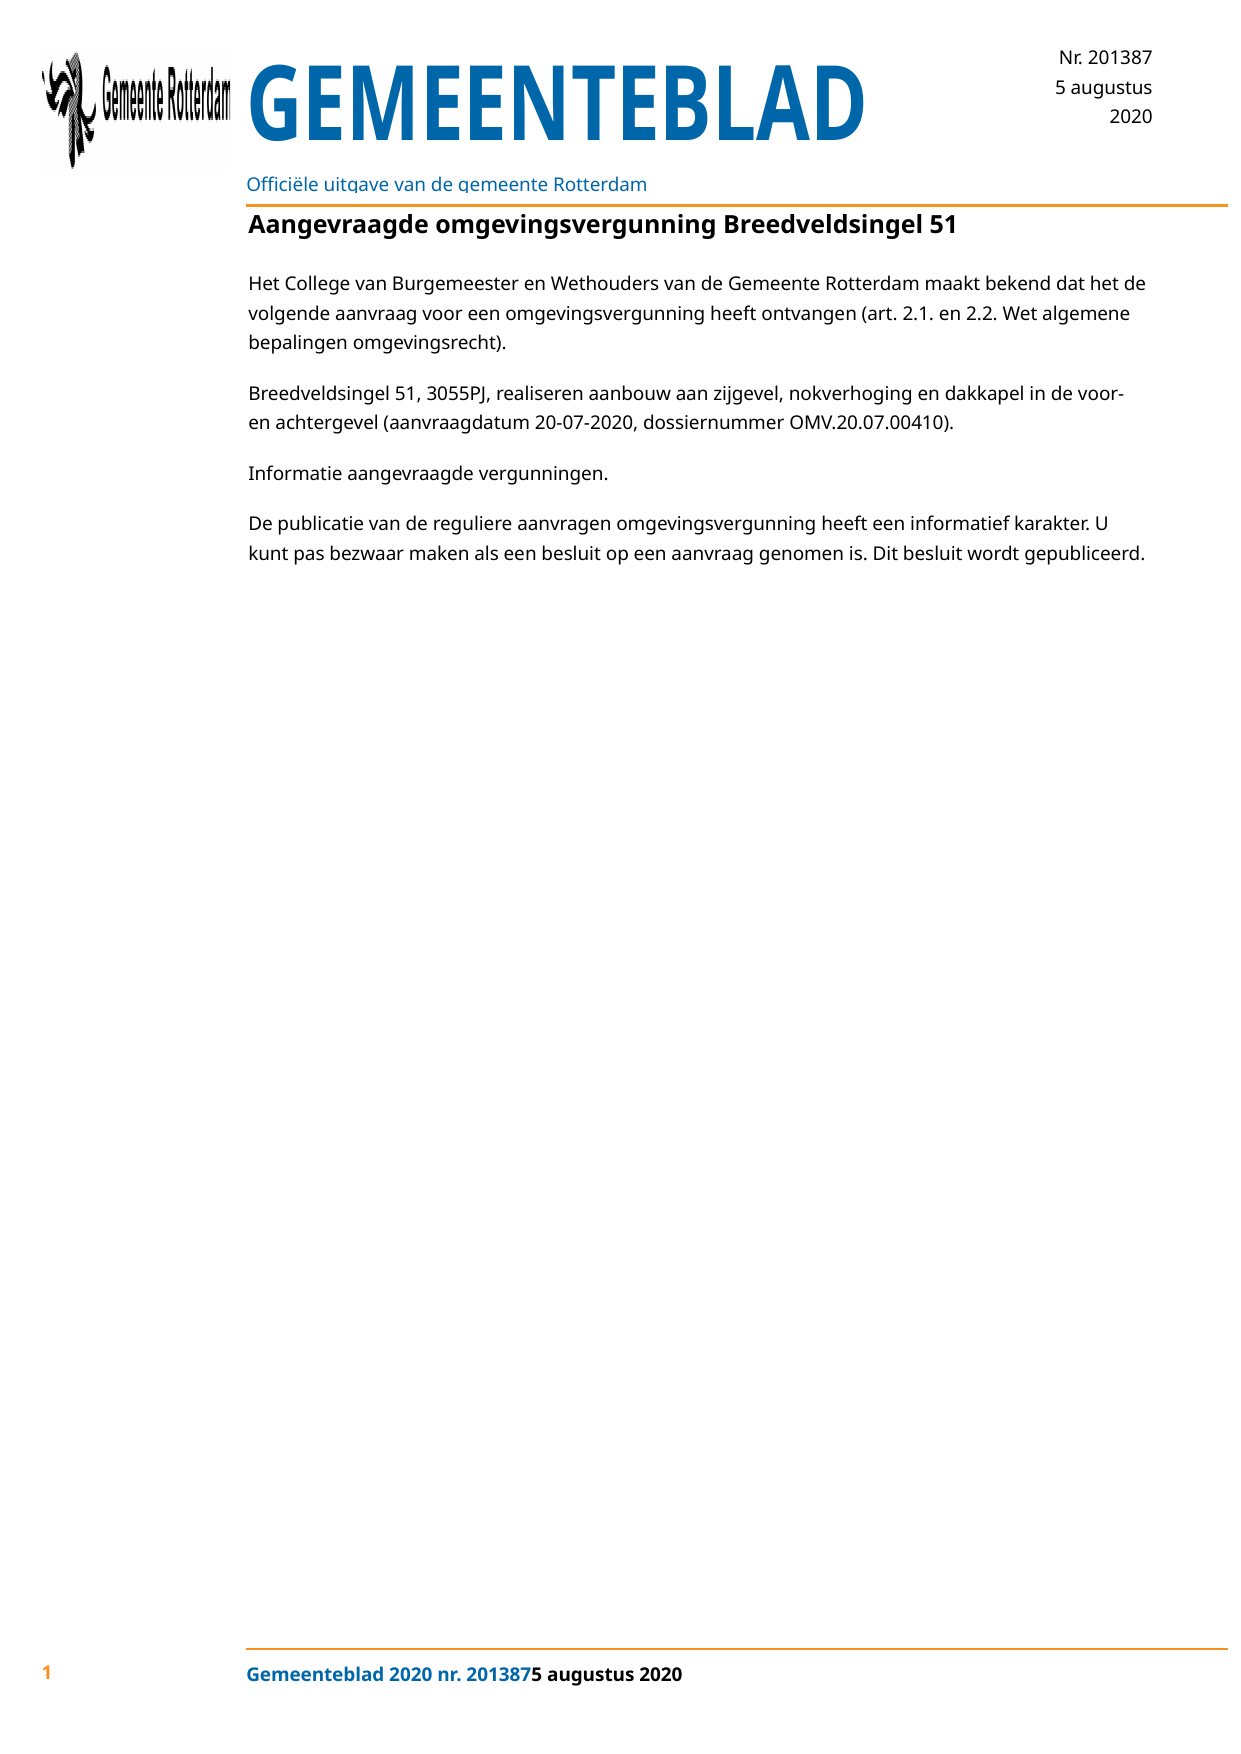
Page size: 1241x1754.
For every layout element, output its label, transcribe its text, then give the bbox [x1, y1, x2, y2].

text De publicatie van de reguliere aanvragen omgevingsvergunning heeft een informatief karakter. U kunt pas bezwaar maken als een besluit op een aanvraag genomen is. Dit besluit wordt gepubliceerd. [248, 510, 1152, 566]
text Informatie aangevraagde vergunningen. [248, 460, 1152, 486]
picture [41, 47, 231, 172]
text Aangevraagde omgevingsvergunning Breedveldsingel 51 [248, 207, 1152, 241]
text Breedveldsingel 51, 3055PJ, realiseren aanbouw aan zijgevel, nokverhoging en dakkapel in de voor- en achtergevel (aanvraagdatum 20-07-2020, dossiernummer OMV.20.07.00410). [248, 380, 1152, 435]
text Het College van Burgemeester en Wethouders van de Gemeente Rotterdam maakt bekend dat het de volgende aanvraag voor een omgevingsvergunning heeft ontvangen (art. 2.1. en 2.2. Wet algemene bepalingen omgevingsrecht). [248, 270, 1152, 355]
